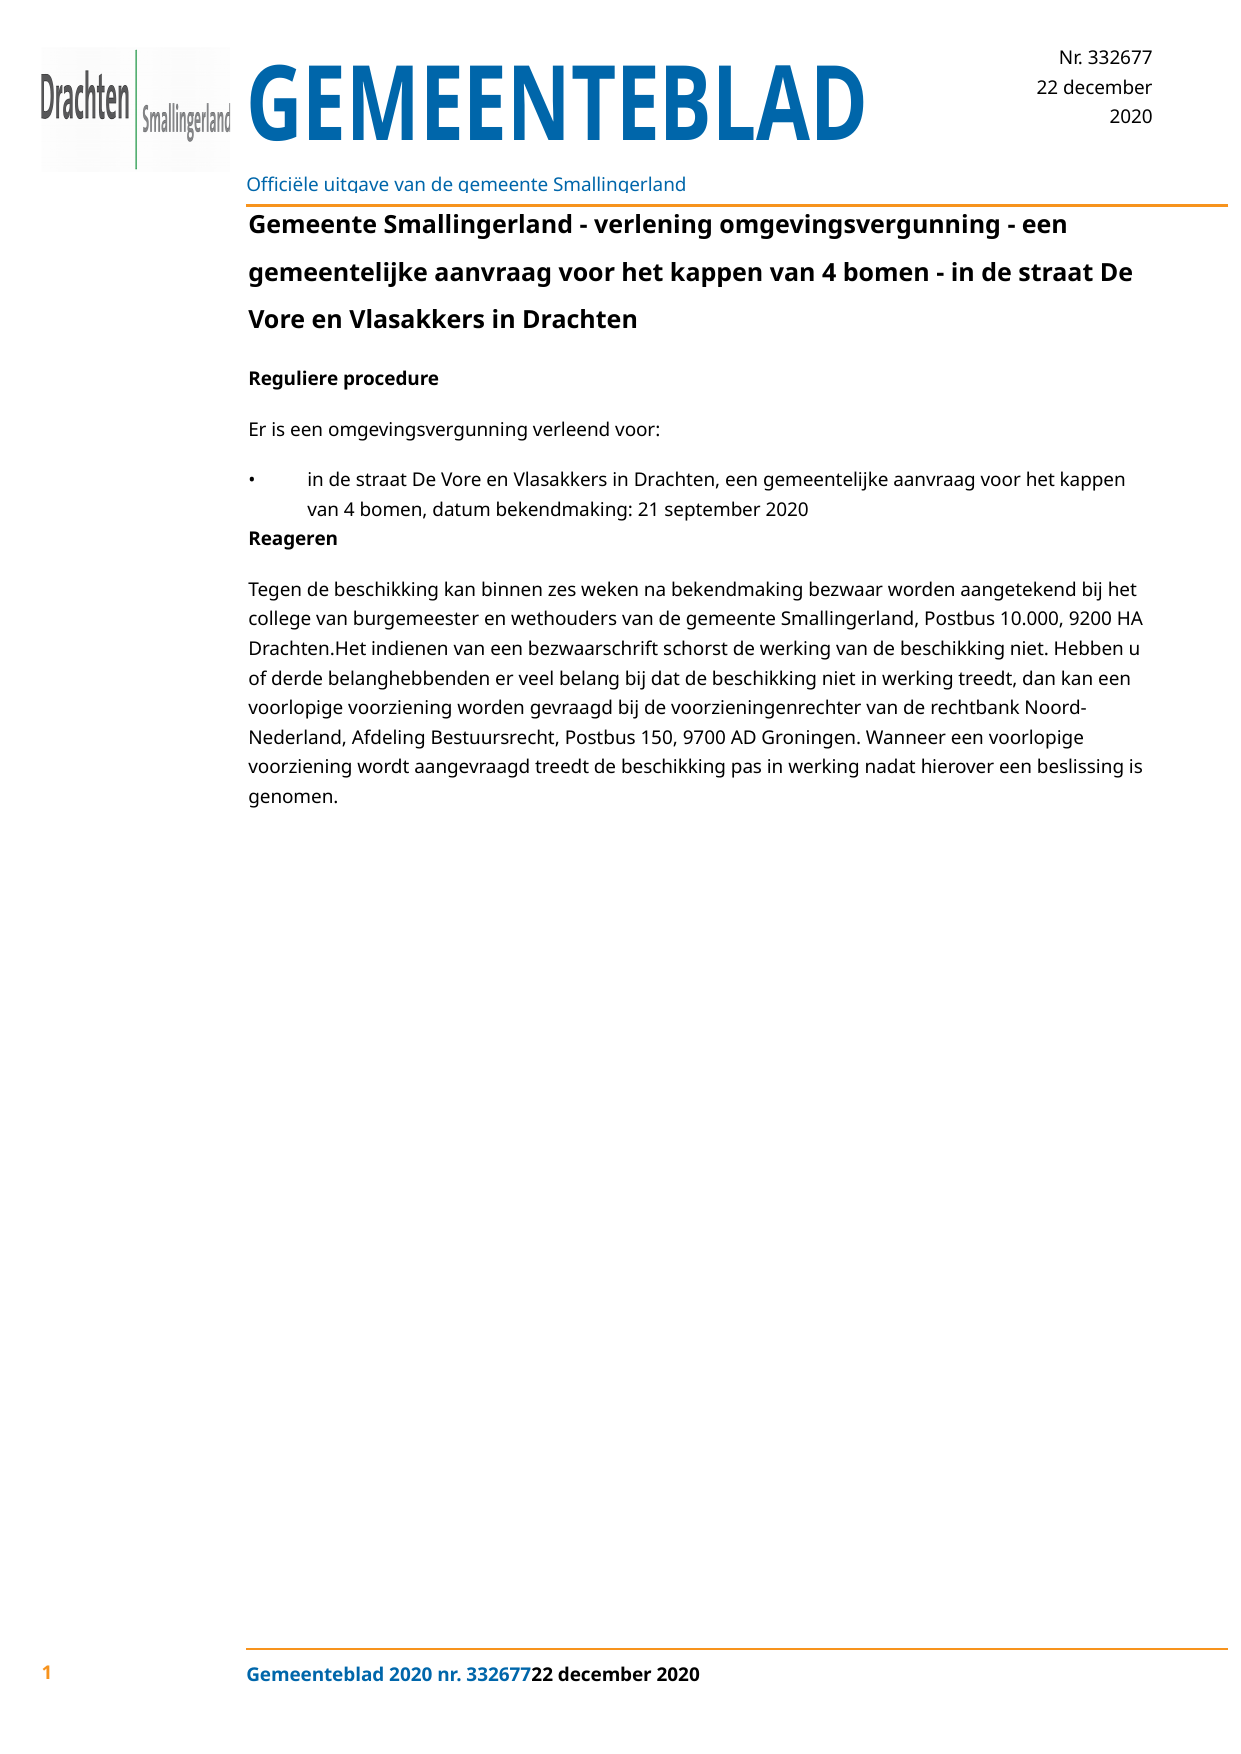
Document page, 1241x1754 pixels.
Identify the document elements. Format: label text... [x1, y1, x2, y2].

text Reguliere procedure [248, 366, 1152, 391]
text Gemeente Smallingerland - verlening omgevingsvergunning - een gemeentelijke aanvraag voor het kappen van 4 bomen - in de straat De Vore en Vlasakkers in Drachten [248, 207, 1152, 336]
text Tegen de beschikking kan binnen zes weken na bekendmaking bezwaar worden aangetekend bij het college van burgemeester en wethouders van de gemeente Smallingerland, Postbus 10.000, 9200 HA Drachten.Het indienen van een bezwaarschrift schorst de werking van de beschikking niet. Hebben u of derde belanghebbenden er veel belang bij dat de beschikking niet in werking treedt, dan kan een voorlopige voorziening worden gevraagd bij de voorzieningenrechter van de rechtbank Noord-Nederland, Afdeling Bestuursrecht, Postbus 150, 9700 AD Groningen. Wanneer een voorlopige voorziening wordt aangevraagd treedt de beschikking pas in werking nadat hierover een beslissing is genomen. [248, 576, 1152, 809]
list in de straat De Vore en Vlasakkers in Drachten, een gemeentelijke aanvraag voor het kappen van 4 bomen, datum bekendmaking: 21 september 2020 [248, 466, 1152, 522]
picture [41, 47, 231, 172]
text Er is een omgevingsvergunning verleend voor: [248, 416, 1152, 442]
text Reageren [248, 526, 1152, 551]
